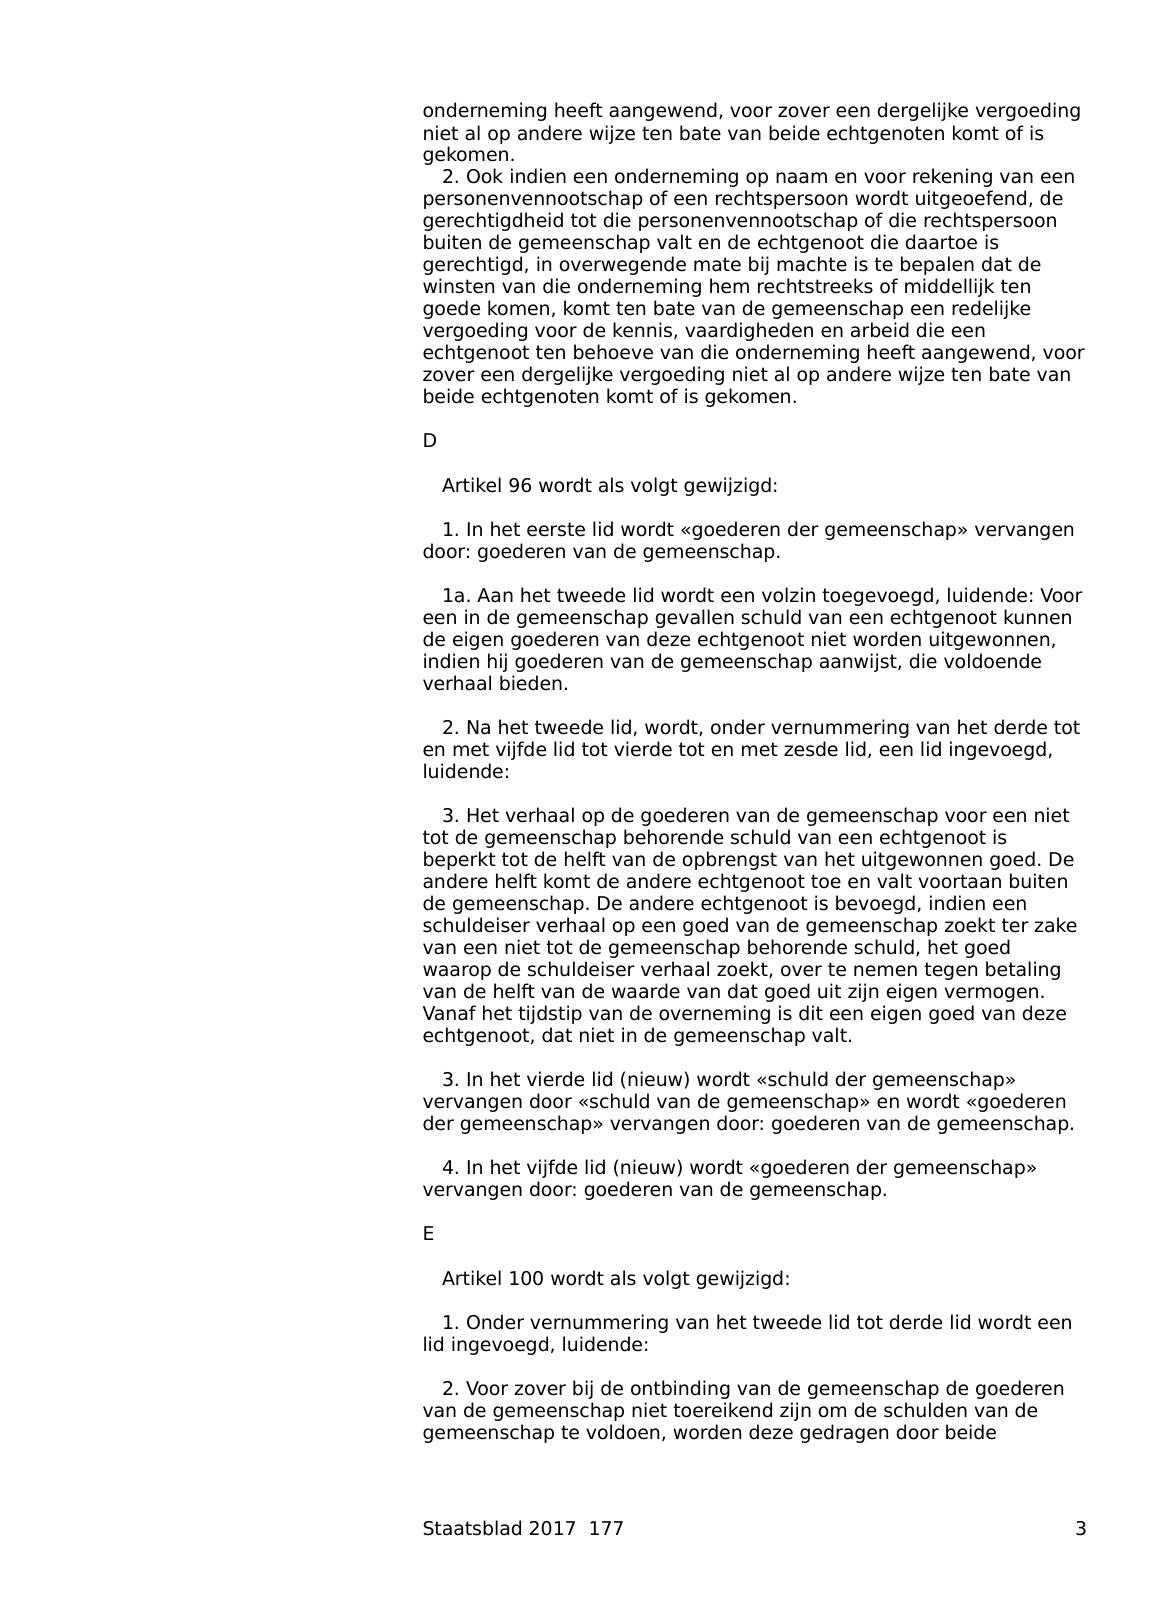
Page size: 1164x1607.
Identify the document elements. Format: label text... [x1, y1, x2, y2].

text onderneming heeft aangewend, voor zover een dergelijke vergoeding niet al op andere wijze ten bate van beide echtgenoten komt of is gekomen. [422, 100, 1087, 166]
text Artikel 96 wordt als volgt gewijzigd: [422, 474, 1087, 496]
text 1. In het eerste lid wordt «goederen der gemeenschap» vervangen door: goederen van de gemeenschap. [422, 519, 1087, 563]
text 4. In het vijfde lid (nieuw) wordt «goederen der gemeenschap» vervangen door: goederen van de gemeenschap. [422, 1157, 1087, 1201]
text 3. Het verhaal op de goederen van de gemeenschap voor een niet tot de gemeenschap behorende schuld van een echtgenoot is beperkt tot de helft van de opbrengst van het uitgewonnen goed. De andere helft komt de andere echtgenoot toe en valt voortaan buiten de gemeenschap. De andere echtgenoot is bevoegd, indien een schuldeiser verhaal op een goed van de gemeenschap zoekt ter zake van een niet tot de gemeenschap behorende schuld, het goed waarop de schuldeiser verhaal zoekt, over te nemen tegen betaling van de helft van de waarde van dat goed uit zijn eigen vermogen. Vanaf het tijdstip van de overneming is dit een eigen goed van deze echtgenoot, dat niet in de gemeenschap valt. [422, 805, 1087, 1047]
text 2. Na het tweede lid, wordt, onder vernummering van het derde tot en met vijfde lid tot vierde tot en met zesde lid, een lid ingevoegd, luidende: [422, 717, 1087, 783]
text Artikel 100 wordt als volgt gewijzigd: [422, 1267, 1087, 1289]
text 2. Voor zover bij de ontbinding van de gemeenschap de goederen van de gemeenschap niet toereikend zijn om de schulden van de gemeenschap te voldoen, worden deze gedragen door beide [422, 1378, 1087, 1444]
text E [422, 1223, 1087, 1245]
text D [422, 430, 1087, 452]
text 3. In het vierde lid (nieuw) wordt «schuld der gemeenschap» vervangen door «schuld van de gemeenschap» en wordt «goederen der gemeenschap» vervangen door: goederen van de gemeenschap. [422, 1069, 1087, 1135]
text 2. Ook indien een onderneming op naam en voor rekening van een personenvennootschap of een rechtspersoon wordt uitgeoefend, de gerechtigdheid tot die personenvennootschap of die rechtspersoon buiten de gemeenschap valt en de echtgenoot die daartoe is gerechtigd, in overwegende mate bij machte is te bepalen dat de winsten van die onderneming hem rechtstreeks of middellijk ten goede komen, komt ten bate van de gemeenschap een redelijke vergoeding voor de kennis, vaardigheden en arbeid die een echtgenoot ten behoeve van die onderneming heeft aangewend, voor zover een dergelijke vergoeding niet al op andere wijze ten bate van beide echtgenoten komt of is gekomen. [422, 166, 1087, 408]
text 1a. Aan het tweede lid wordt een volzin toegevoegd, luidende: Voor een in de gemeenschap gevallen schuld van een echtgenoot kunnen de eigen goederen van deze echtgenoot niet worden uitgewonnen, indien hij goederen van de gemeenschap aanwijst, die voldoende verhaal bieden. [422, 585, 1087, 695]
text 1. Onder vernummering van het tweede lid tot derde lid wordt een lid ingevoegd, luidende: [422, 1312, 1087, 1356]
